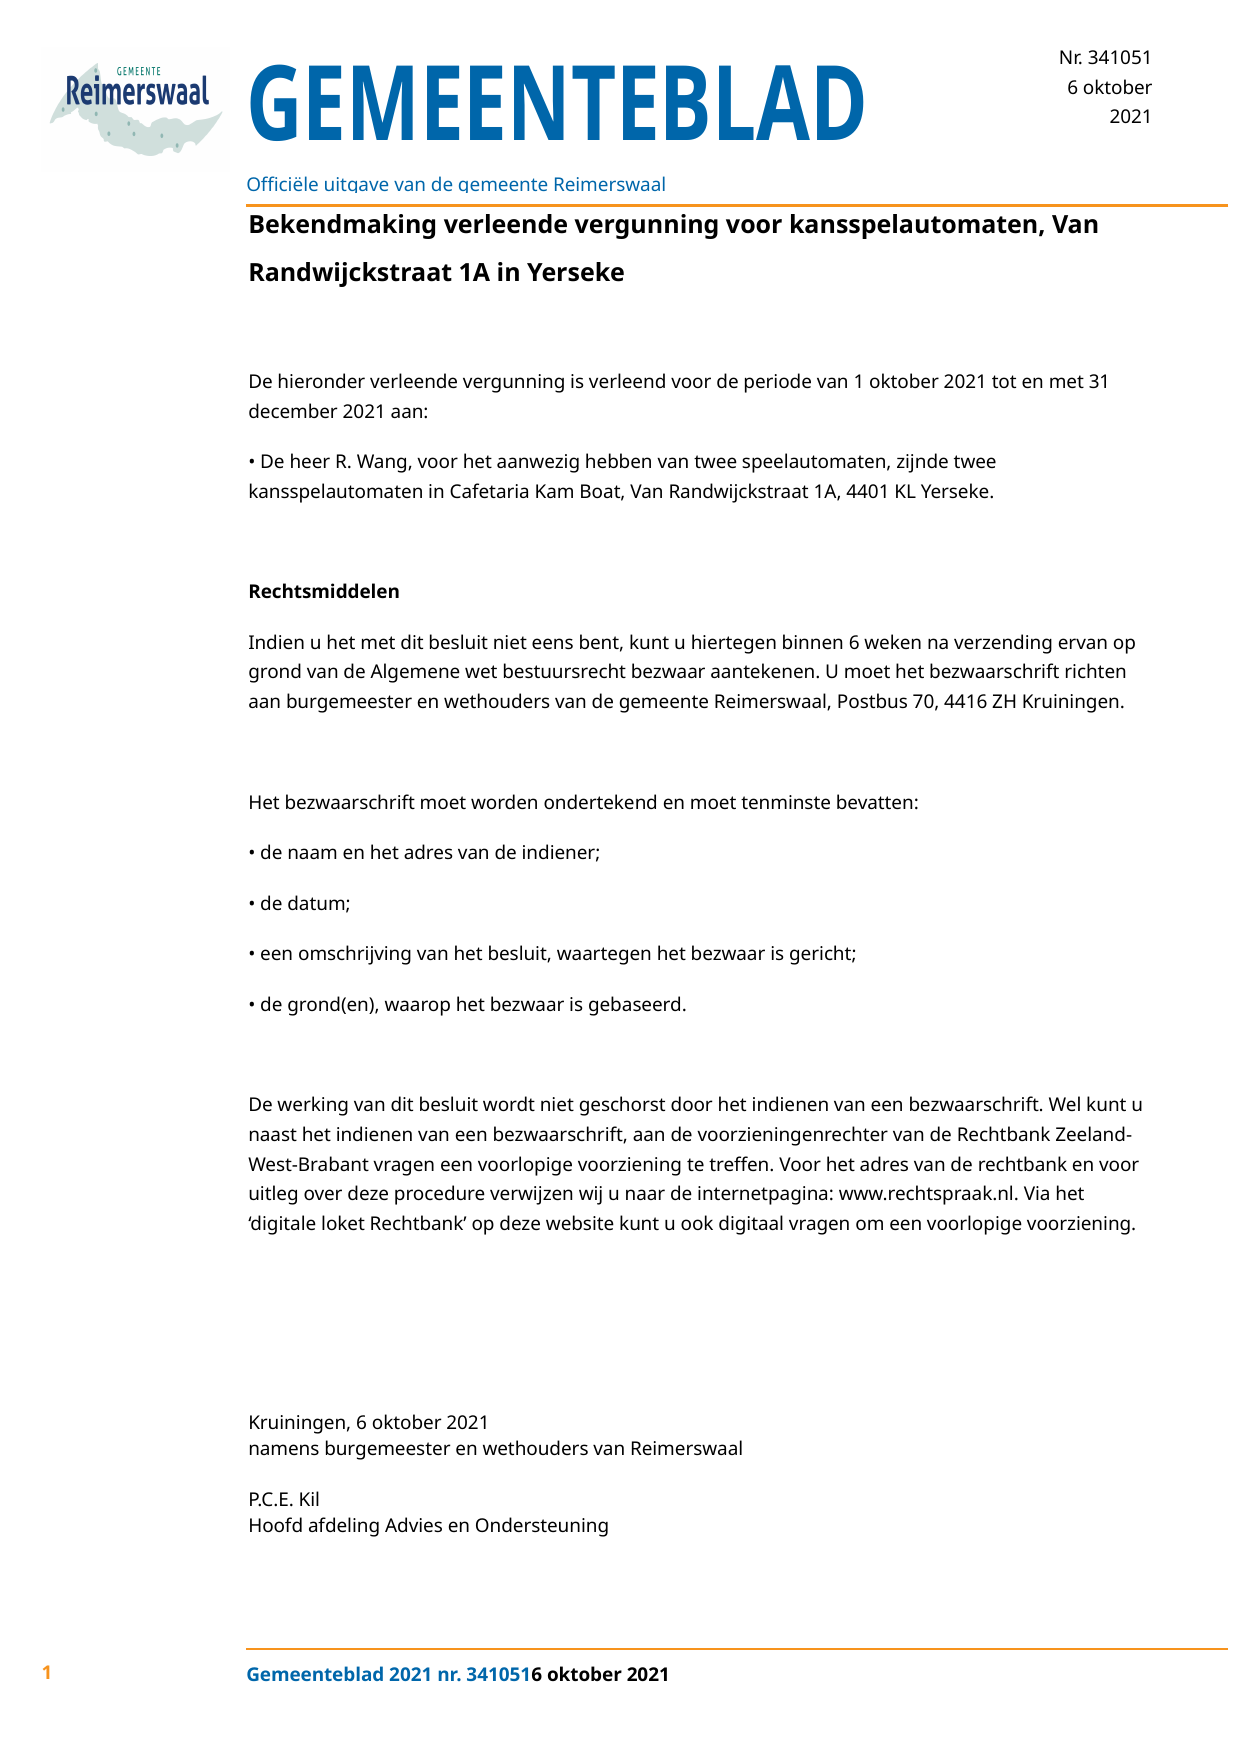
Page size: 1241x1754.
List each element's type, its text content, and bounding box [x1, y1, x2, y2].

text • de grond(en), waarop het bezwaar is gebaseerd. [248, 991, 1152, 1017]
text Rechtsmiddelen [248, 579, 1152, 604]
picture [41, 47, 231, 172]
text • de naam en het adres van de indiener; [248, 839, 1152, 865]
text • de datum; [248, 890, 1152, 916]
text De werking van dit besluit wordt niet geschorst door het indienen van een bezwaarschrift. Wel kunt u naast het indienen van een bezwaarschrift, aan de voorzieningenrechter van de Rechtbank Zeeland-West-Brabant vragen een voorlopige voorziening te treffen. Voor het adres van de rechtbank en voor uitleg over deze procedure verwijzen wij u naar de internetpagina: www.rechtspraak.nl. Via het ‘digitale loket Rechtbank’ op deze website kunt u ook digitaal vragen om een voorlopige voorziening. [248, 1092, 1152, 1236]
text • een omschrijving van het besluit, waartegen het bezwaar is gericht; [248, 940, 1152, 966]
text Het bezwaarschrift moet worden ondertekend en moet tenminste bevatten: [248, 789, 1152, 815]
text • De heer R. Wang, voor het aanwezig hebben van twee speelautomaten, zijnde twee kansspelautomaten in Cafetaria Kam Boat, Van Randwijckstraat 1A, 4401 KL Yerseke. [248, 448, 1152, 504]
text Indien u het met dit besluit niet eens bent, kunt u hiertegen binnen 6 weken na verzending ervan op grond van de Algemene wet bestuursrecht bezwaar aantekenen. U moet het bezwaarschrift richten aan burgemeester en wethouders van de gemeente Reimerswaal, Postbus 70, 4416 ZH Kruiningen. [248, 629, 1152, 714]
text De hieronder verleende vergunning is verleend voor de periode van 1 oktober 2021 tot en met 31 december 2021 aan: [248, 368, 1152, 424]
text P.C.E. Kil [248, 1486, 1152, 1512]
text Kruiningen, ‎6 oktober 2021 [248, 1409, 1152, 1435]
text namens burgemeester en wethouders van Reimerswaal [248, 1435, 1152, 1461]
text Hoofd afdeling Advies en Ondersteuning [248, 1512, 1152, 1538]
text Bekendmaking verleende vergunning voor kansspelautomaten, Van Randwijckstraat 1A in Yerseke [248, 207, 1152, 288]
